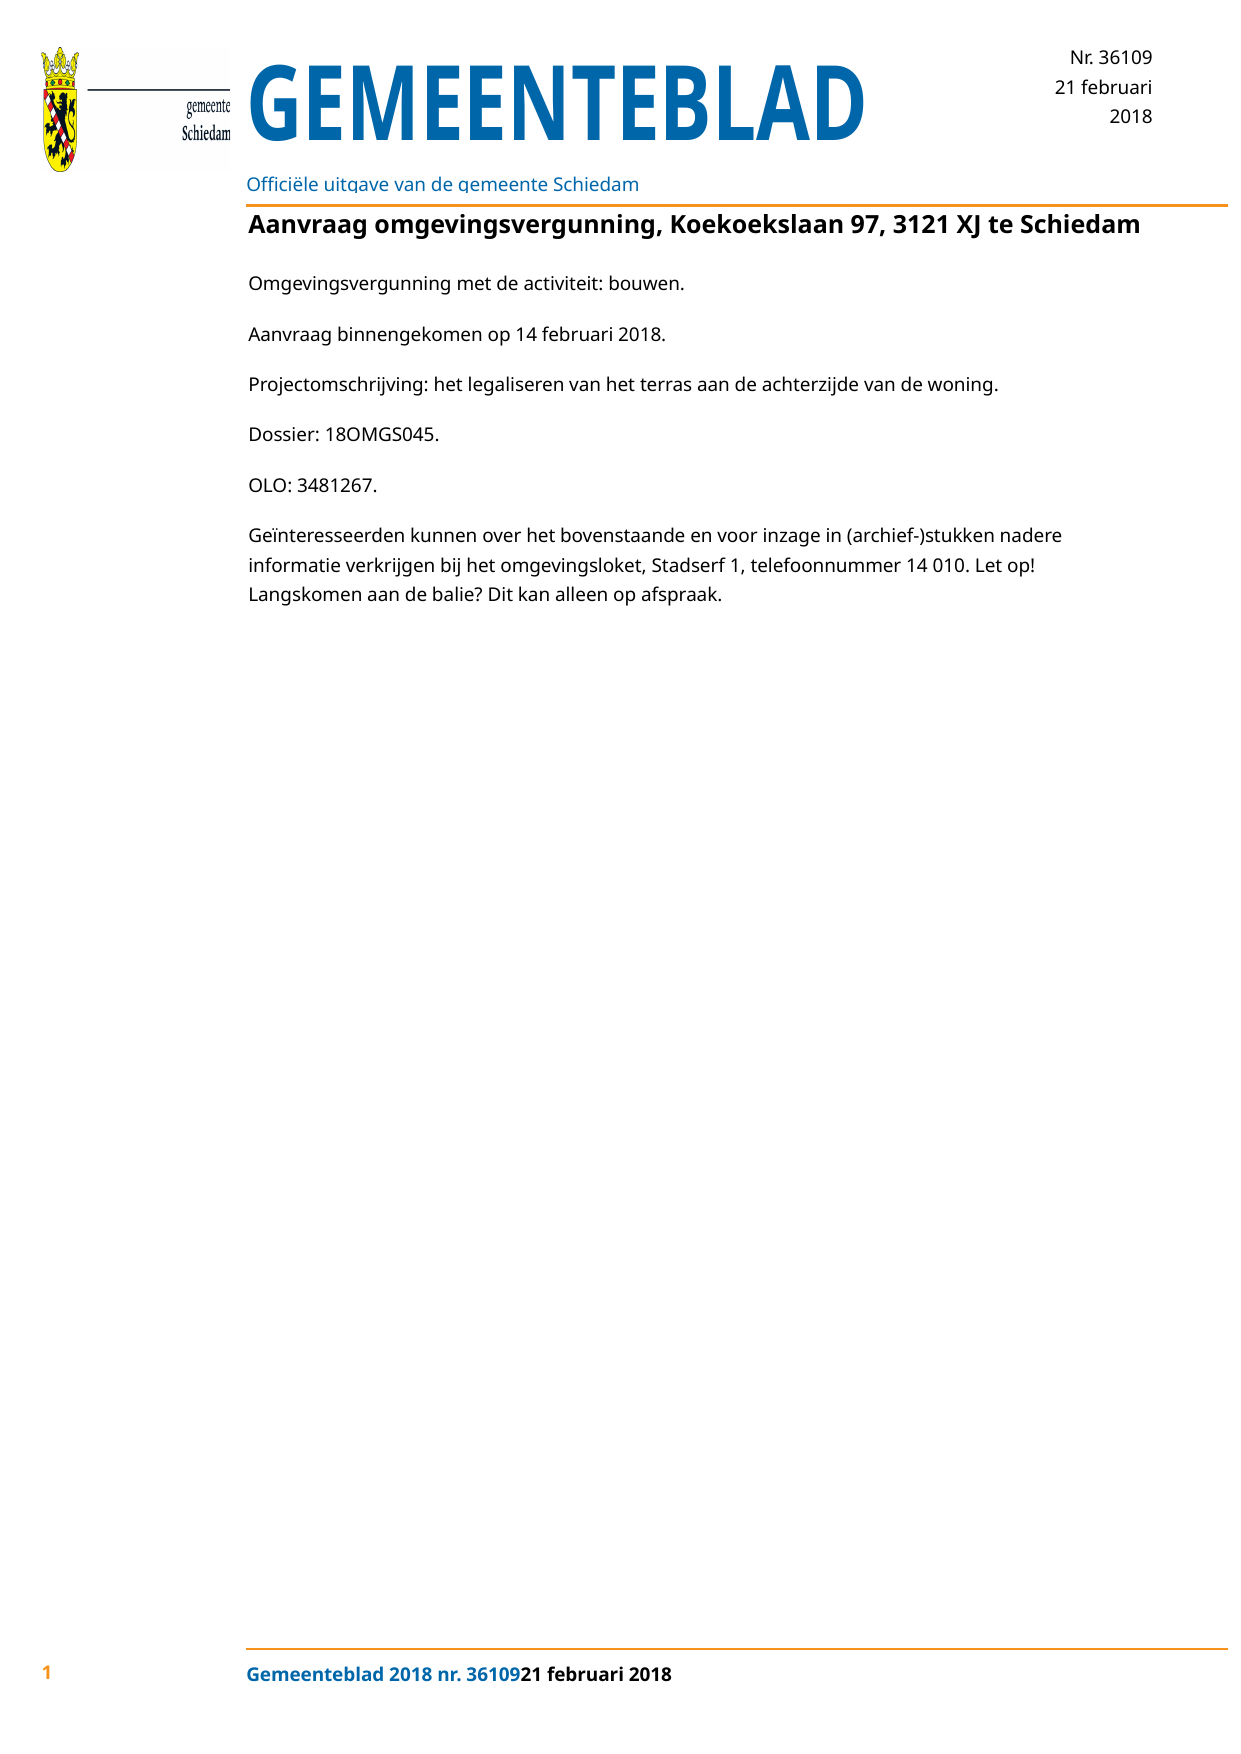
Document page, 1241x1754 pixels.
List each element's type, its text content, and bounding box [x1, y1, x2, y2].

text Omgevingsvergunning met de activiteit: bouwen. [248, 270, 1152, 296]
text Aanvraag omgevingsvergunning, Koekoekslaan 97, 3121 XJ te Schiedam [248, 207, 1152, 241]
picture [41, 47, 231, 172]
text Dossier: 18OMGS045. [248, 422, 1152, 447]
text Projectomschrijving: het legaliseren van het terras aan de achterzijde van de woning. [248, 371, 1152, 397]
text Aanvraag binnengekomen op 14 februari 2018. [248, 321, 1152, 346]
text Geïnteresseerden kunnen over het bovenstaande en voor inzage in (archief-)stukken nadere informatie verkrijgen bij het omgevingsloket, Stadserf 1, telefoonnummer 14 010. Let op! Langskomen aan de balie? Dit kan alleen op afspraak. [248, 522, 1152, 607]
text OLO: 3481267. [248, 472, 1152, 498]
